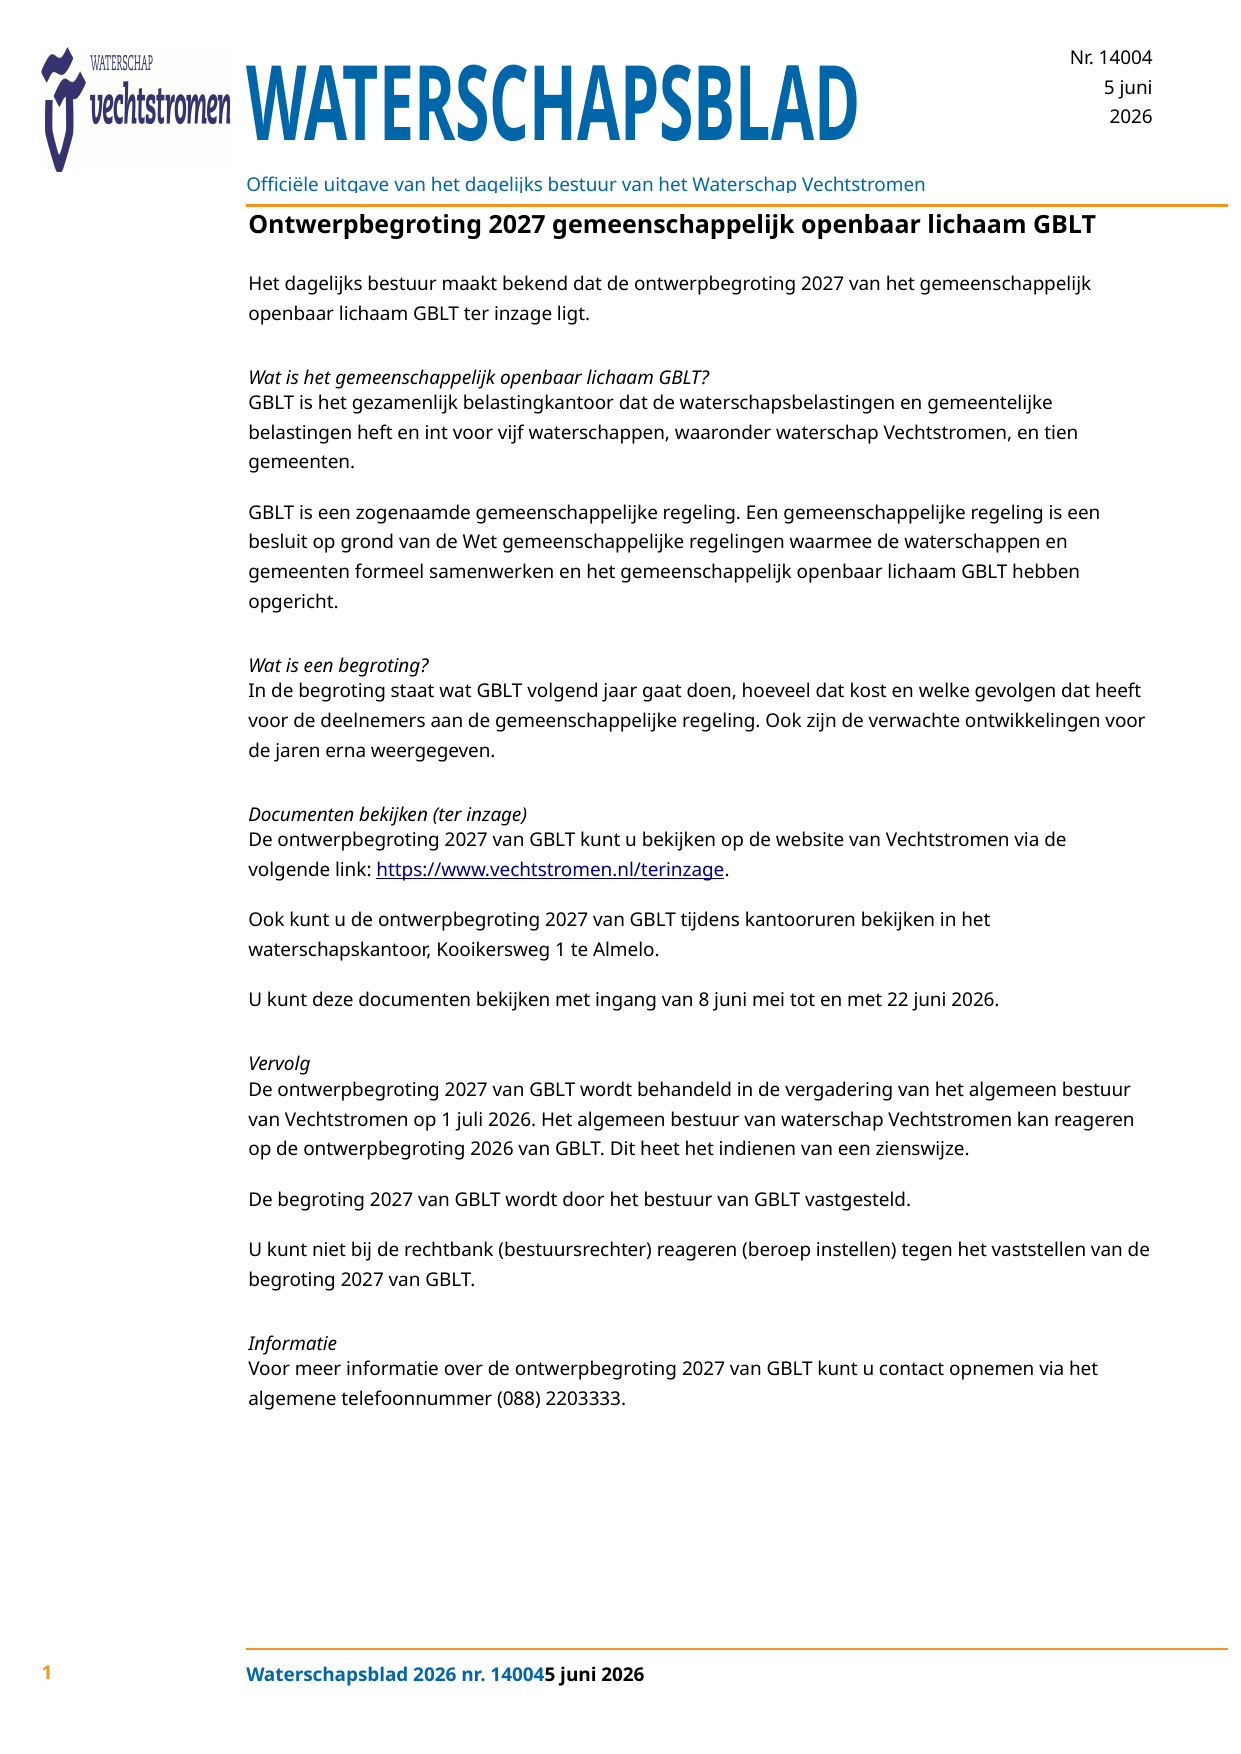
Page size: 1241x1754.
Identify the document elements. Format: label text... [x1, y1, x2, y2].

text Documenten bekijken (ter inzage) [248, 801, 1152, 826]
text GBLT is het gezamenlijk belastingkantoor dat de waterschapsbelastingen en gemeentelijke belastingen heft en int voor vijf waterschappen, waaronder waterschap Vechtstromen, en tien gemeenten. [248, 389, 1152, 474]
text De ontwerpbegroting 2027 van GBLT wordt behandeld in de vergadering van het algemeen bestuur van Vechtstromen op 1 juli 2026. Het algemeen bestuur van waterschap Vechtstromen kan reageren op de ontwerpbegroting 2026 van GBLT. Dit heet het indienen van een zienswijze. [248, 1076, 1152, 1161]
text De begroting 2027 van GBLT wordt door het bestuur van GBLT vastgesteld. [248, 1186, 1152, 1211]
text De ontwerpbegroting 2027 van GBLT kunt u bekijken op de website van Vechtstromen via de volgende link: https://www.vechtstromen.nl/terinzage. [248, 826, 1152, 882]
text Ontwerpbegroting 2027 gemeenschappelijk openbaar lichaam GBLT [248, 207, 1152, 241]
text U kunt deze documenten bekijken met ingang van 8 juni mei tot en met 22 juni 2026. [248, 986, 1152, 1012]
text Informatie [248, 1330, 1152, 1355]
text Vervolg [248, 1050, 1152, 1076]
text Voor meer informatie over de ontwerpbegroting 2027 van GBLT kunt u contact opnemen via het algemene telefoonnummer (088) 2203333. [248, 1355, 1152, 1411]
text Ook kunt u de ontwerpbegroting 2027 van GBLT tijdens kantooruren bekijken in het waterschapskantoor, Kooikersweg 1 te Almelo. [248, 906, 1152, 962]
text U kunt niet bij de rechtbank (bestuursrechter) reageren (beroep instellen) tegen het vaststellen van de begroting 2027 van GBLT. [248, 1236, 1152, 1291]
picture [41, 47, 231, 172]
text Het dagelijks bestuur maakt bekend dat de ontwerpbegroting 2027 van het gemeenschappelijk openbaar lichaam GBLT ter inzage ligt. [248, 270, 1152, 326]
text Wat is het gemeenschappelijk openbaar lichaam GBLT? [248, 364, 1152, 389]
text GBLT is een zogenaamde gemeenschappelijke regeling. Een gemeenschappelijke regeling is een besluit op grond van de Wet gemeenschappelijke regelingen waarmee de waterschappen en gemeenten formeel samenwerken en het gemeenschappelijk openbaar lichaam GBLT hebben opgericht. [248, 499, 1152, 614]
text In de begroting staat wat GBLT volgend jaar gaat doen, hoeveel dat kost en welke gevolgen dat heeft voor de deelnemers aan de gemeenschappelijke regeling. Ook zijn de verwachte ontwikkelingen voor de jaren erna weergegeven. [248, 678, 1152, 762]
text Wat is een begroting? [248, 652, 1152, 678]
